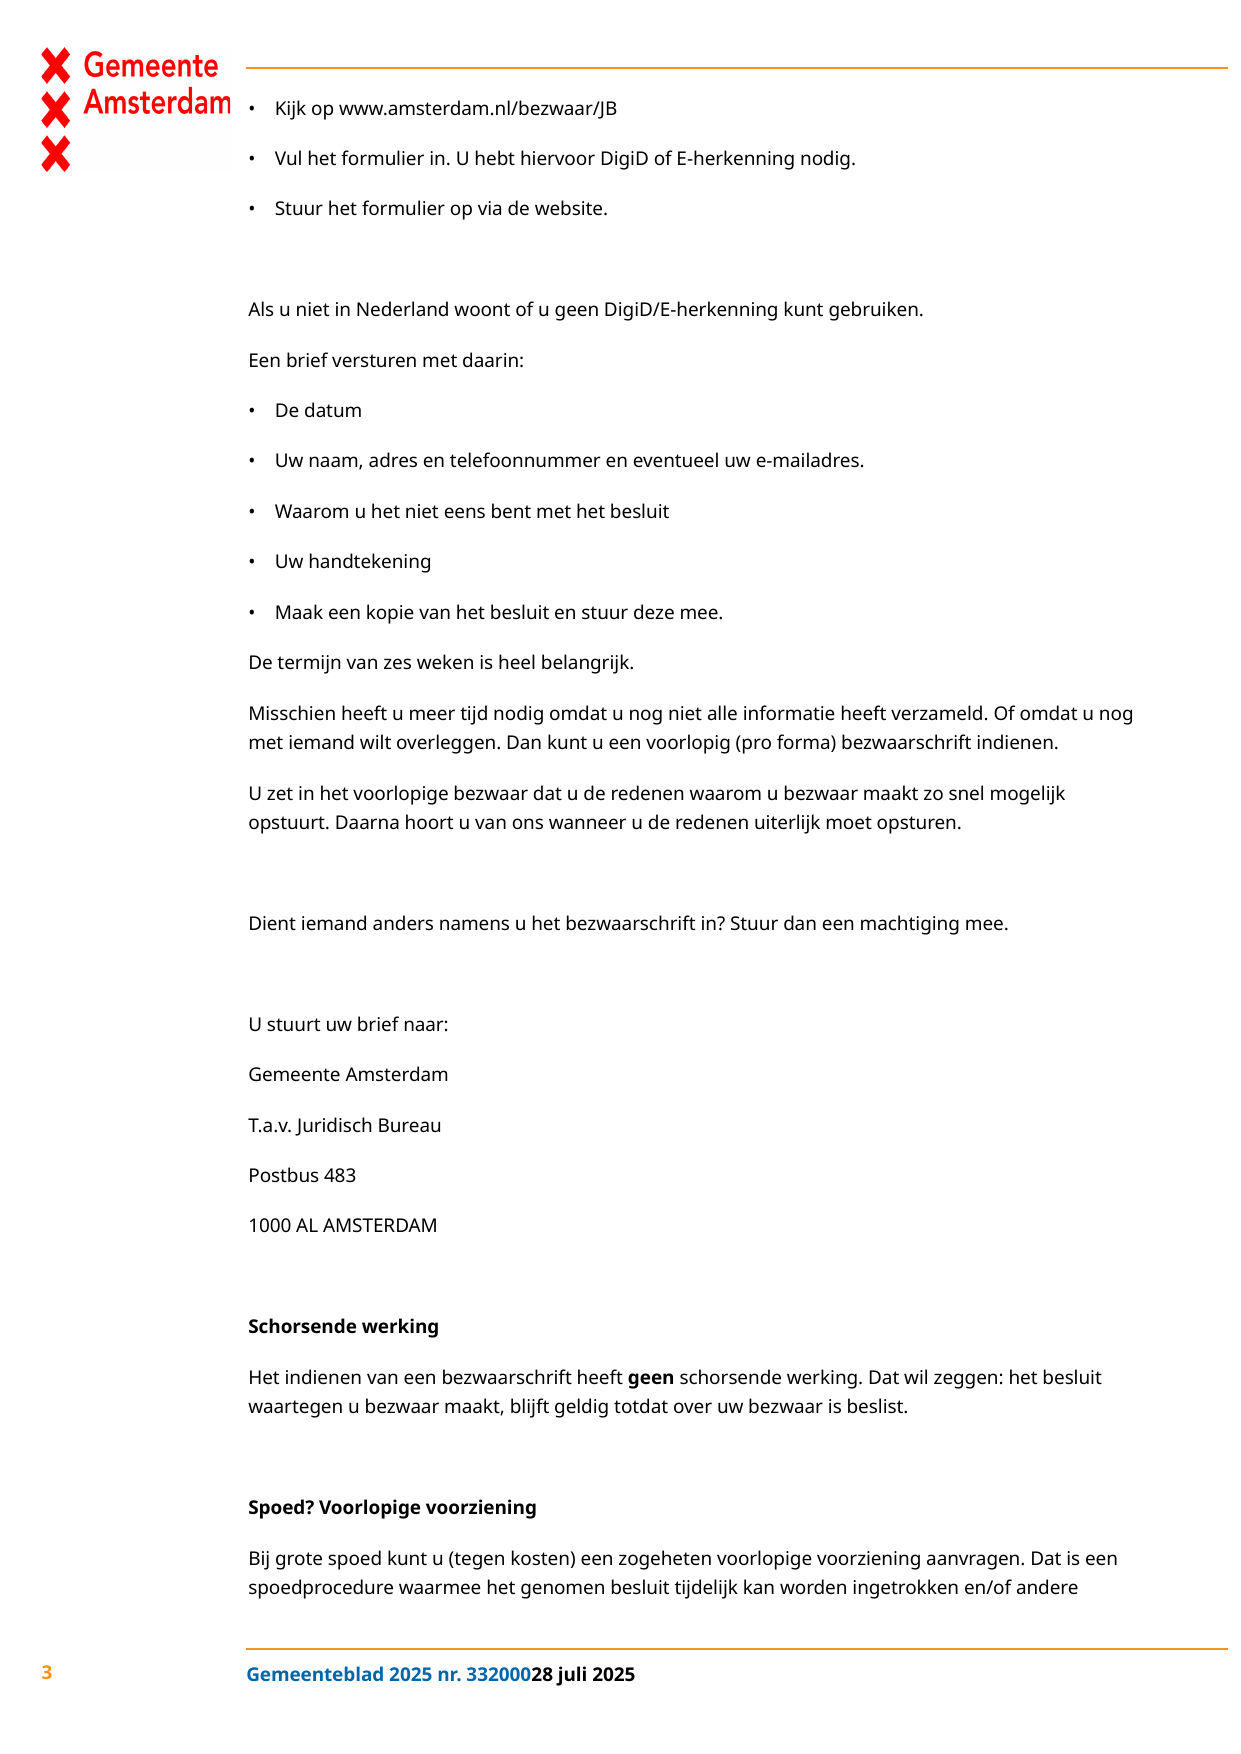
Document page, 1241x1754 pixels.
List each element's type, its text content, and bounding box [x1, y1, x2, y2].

text • Uw handtekening [248, 548, 1152, 574]
text Misschien heeft u meer tijd nodig omdat u nog niet alle informatie heeft verzameld. Of omdat u nog met iemand wilt overleggen. Dan kunt u een voorlopig (pro forma) bezwaarschrift indienen. [248, 700, 1152, 755]
text • Stuur het formulier op via de website. [248, 196, 1152, 221]
text U stuurt uw brief naar: [248, 1011, 1152, 1037]
text • Maak een kopie van het besluit en stuur deze mee. [248, 599, 1152, 625]
text • De datum [248, 397, 1152, 423]
text Gemeente Amsterdam [248, 1061, 1152, 1087]
text 1000 AL AMSTERDAM [248, 1213, 1152, 1238]
text De termijn van zes weken is heel belangrijk. [248, 649, 1152, 675]
text • Kijk op www.amsterdam.nl/bezwaar/JB [248, 95, 1152, 121]
text Postbus 483 [248, 1162, 1152, 1188]
text T.a.v. Juridisch Bureau [248, 1112, 1152, 1138]
text • Vul het formulier in. U hebt hiervoor DigiD of E-herkenning nodig. [248, 145, 1152, 171]
text Schorsende werking [248, 1313, 1152, 1339]
text Het indienen van een bezwaarschrift heeft geen schorsende werking. Dat wil zeggen: het besluit waartegen u bezwaar maakt, blijft geldig totdat over uw bezwaar is beslist. [248, 1364, 1152, 1419]
text U zet in het voorlopige bezwaar dat u de redenen waarom u bezwaar maakt zo snel mogelijk opstuurt. Daarna hoort u van ons wanneer u de redenen uiterlijk moet opsturen. [248, 780, 1152, 835]
text • Uw naam, adres en telefoonnummer en eventueel uw e-mailadres. [248, 448, 1152, 473]
text Spoed? Voorlopige voorziening [248, 1494, 1152, 1520]
text Bij grote spoed kunt u (tegen kosten) een zogeheten voorlopige voorziening aanvragen. Dat is een spoedprocedure waarmee het genomen besluit tijdelijk kan worden ingetrokken en/of andere [248, 1545, 1152, 1600]
text Als u niet in Nederland woont of u geen DigiD/E-herkenning kunt gebruiken. [248, 296, 1152, 322]
text • Waarom u het niet eens bent met het besluit [248, 498, 1152, 524]
picture [41, 47, 231, 172]
text Een brief versturen met daarin: [248, 347, 1152, 373]
text Dient iemand anders namens u het bezwaarschrift in? Stuur dan een machtiging mee. [248, 910, 1152, 936]
